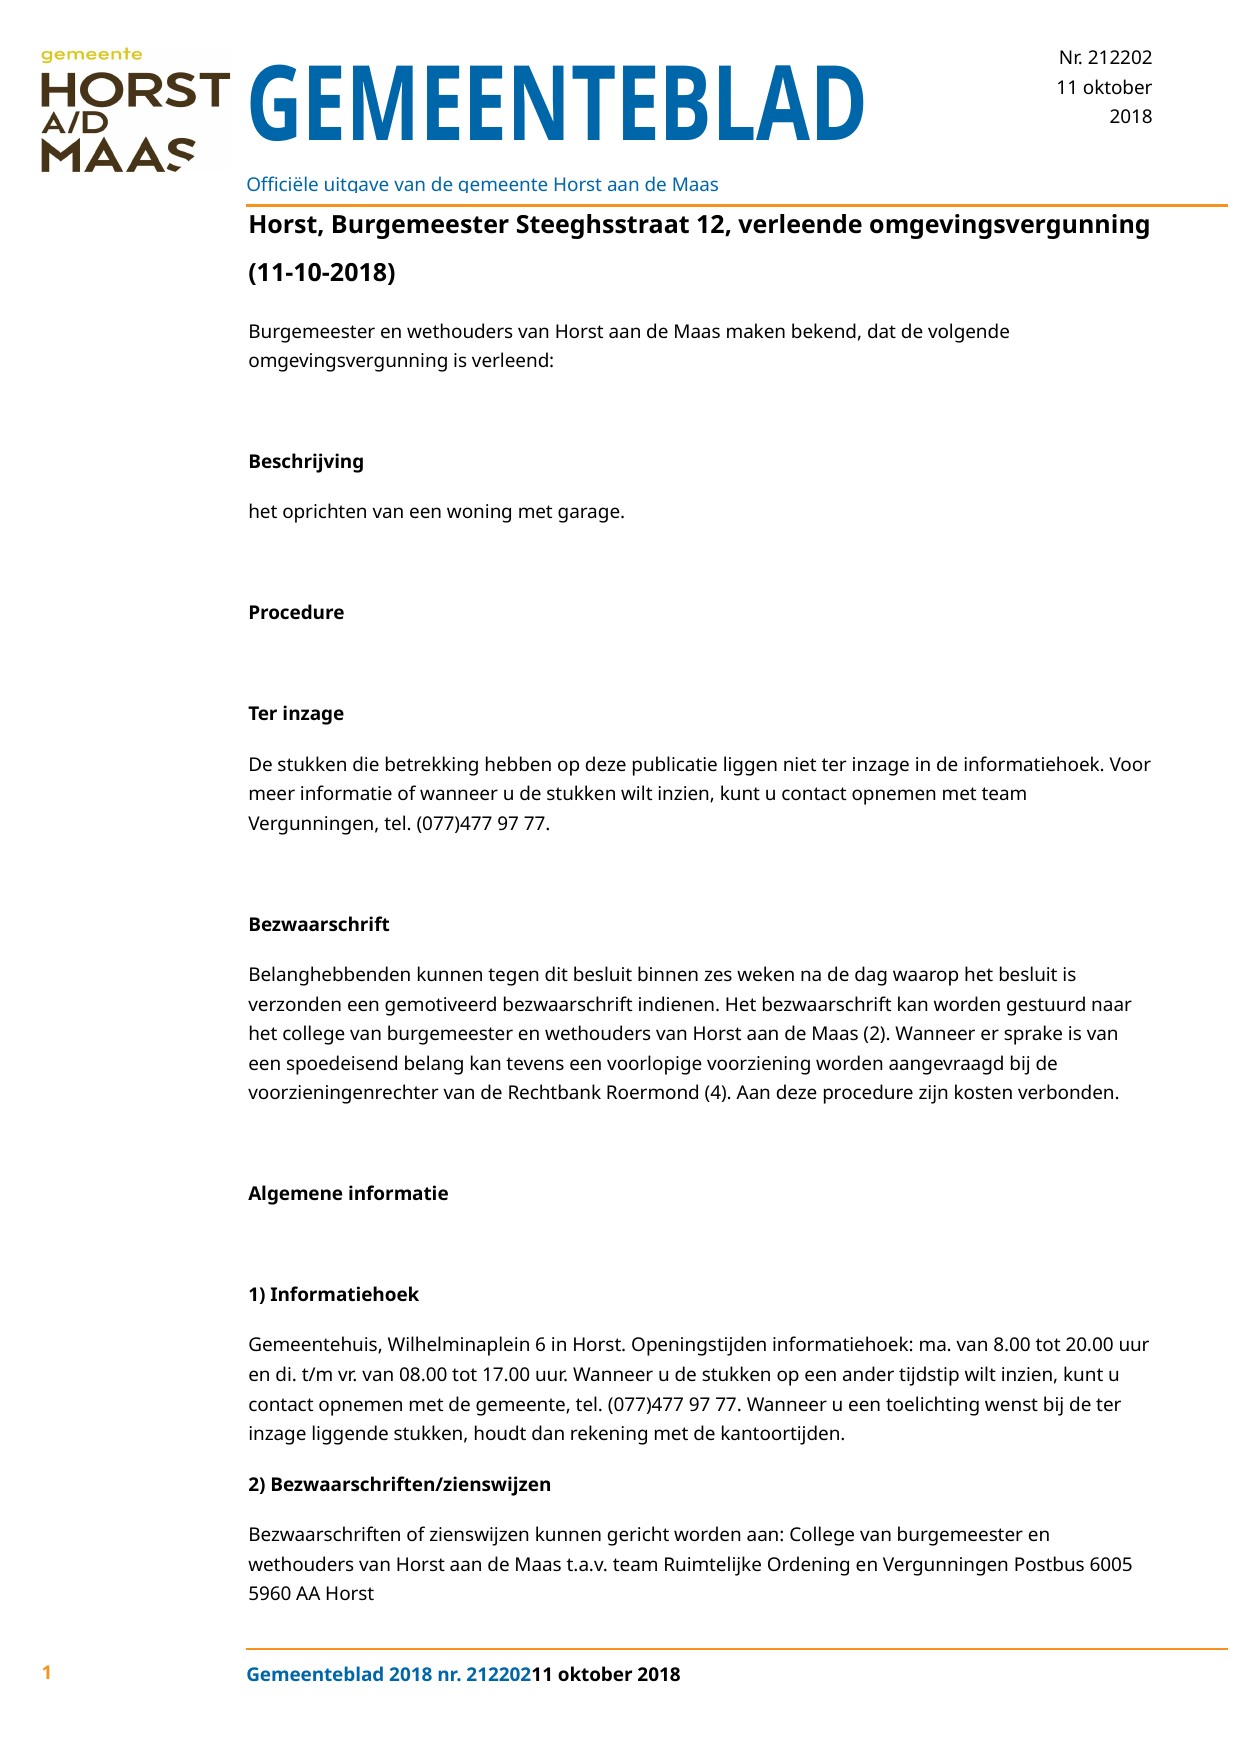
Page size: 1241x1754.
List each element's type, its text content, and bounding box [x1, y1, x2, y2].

picture [41, 47, 231, 172]
text Belanghebbenden kunnen tegen dit besluit binnen zes weken na de dag waarop het besluit is verzonden een gemotiveerd bezwaarschrift indienen. Het bezwaarschrift kan worden gestuurd naar het college van burgemeester en wethouders van Horst aan de Maas (2). Wanneer er sprake is van een spoedeisend belang kan tevens een voorlopige voorziening worden aangevraagd bij de voorzieningenrechter van de Rechtbank Roermond (4). Aan deze procedure zijn kosten verbonden. [248, 961, 1152, 1105]
text 1) Informatiehoek [248, 1281, 1152, 1307]
text De stukken die betrekking hebben op deze publicatie liggen niet ter inzage in de informatiehoek. Voor meer informatie of wanneer u de stukken wilt inzien, kunt u contact opnemen met team Vergunningen, tel. (077)477 97 77. [248, 751, 1152, 836]
text Procedure [248, 599, 1152, 625]
text Beschrijving [248, 448, 1152, 474]
text Bezwaarschrift [248, 911, 1152, 937]
text Bezwaarschriften of zienswijzen kunnen gericht worden aan: College van burgemeester en wethouders van Horst aan de Maas t.a.v. team Ruimtelijke Ordening en Vergunningen Postbus 6005 5960 AA Horst [248, 1521, 1152, 1606]
text Burgemeester en wethouders van Horst aan de Maas maken bekend, dat de volgende omgevingsvergunning is verleend: [248, 318, 1152, 373]
text Gemeentehuis, Wilhelminaplein 6 in Horst. Openingstijden informatiehoek: ma. van 8.00 tot 20.00 uur en di. t/m vr. van 08.00 tot 17.00 uur. Wanneer u de stukken op een ander tijdstip wilt inzien, kunt u contact opnemen met de gemeente, tel. (077)477 97 77. Wanneer u een toelichting wenst bij de ter inzage liggende stukken, houdt dan rekening met de kantoortijden. [248, 1332, 1152, 1446]
text Ter inzage [248, 700, 1152, 726]
text Horst, Burgemeester Steeghsstraat 12, verleende omgevingsvergunning (11-10-2018) [248, 207, 1152, 288]
text het oprichten van een woning met garage. [248, 499, 1152, 524]
text Algemene informatie [248, 1180, 1152, 1206]
text 2) Bezwaarschriften/zienswijzen [248, 1471, 1152, 1497]
